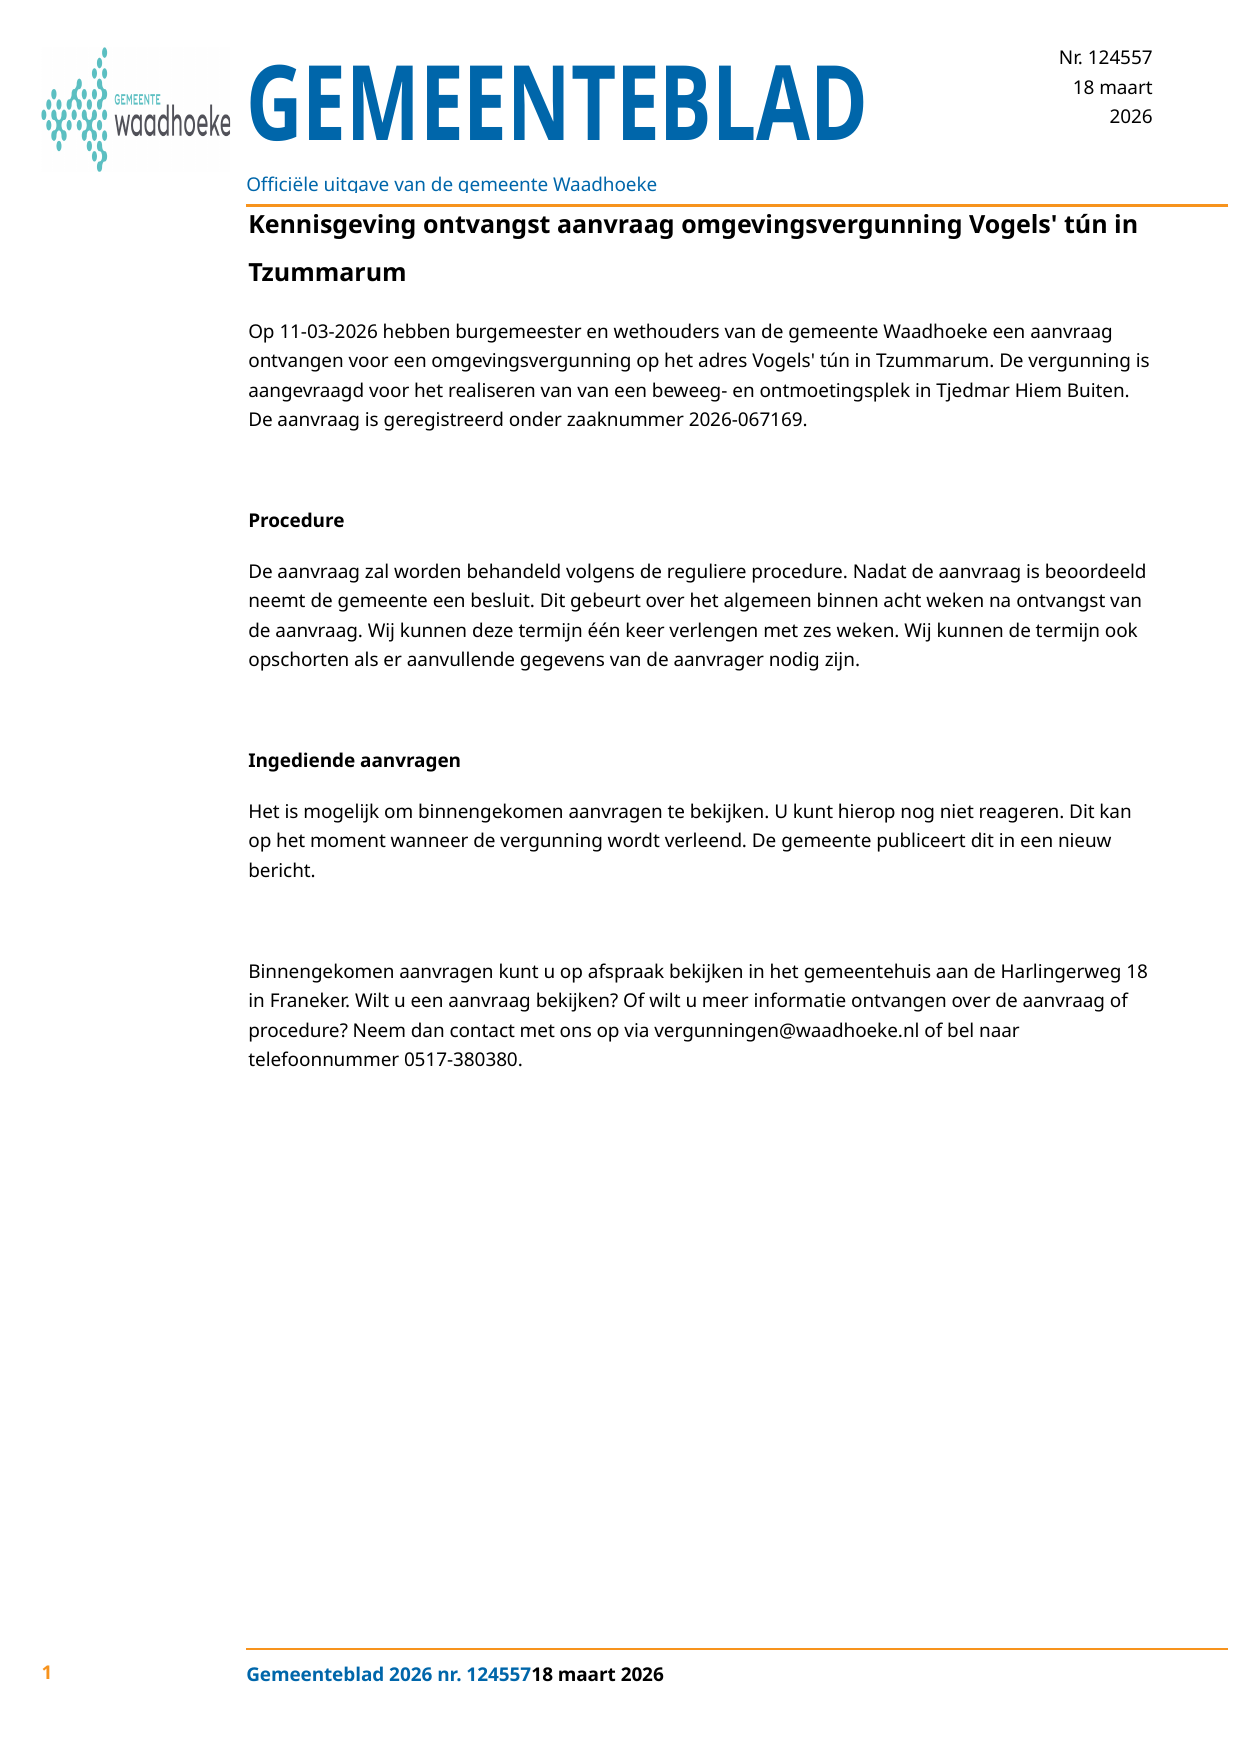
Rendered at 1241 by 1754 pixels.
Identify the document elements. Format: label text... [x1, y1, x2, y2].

text De aanvraag zal worden behandeld volgens de reguliere procedure. Nadat de aanvraag is beoordeeld neemt de gemeente een besluit. Dit gebeurt over het algemeen binnen acht weken na ontvangst van de aanvraag. Wij kunnen deze termijn één keer verlengen met zes weken. Wij kunnen de termijn ook opschorten als er aanvullende gegevens van de aanvrager nodig zijn. [248, 558, 1152, 672]
text Procedure [248, 507, 1152, 533]
text Ingediende aanvragen [248, 747, 1152, 773]
text Het is mogelijk om binnengekomen aanvragen te bekijken. U kunt hierop nog niet reageren. Dit kan op het moment wanneer de vergunning wordt verleend. De gemeente publiceert dit in een nieuw bericht. [248, 798, 1152, 883]
text Binnengekomen aanvragen kunt u op afspraak bekijken in het gemeentehuis aan de Harlingerweg 18 in Franeker. Wilt u een aanvraag bekijken? Of wilt u meer informatie ontvangen over de aanvraag of procedure? Neem dan contact met ons op via vergunningen@waadhoeke.nl of bel naar telefoonnummer 0517-380380. [248, 958, 1152, 1072]
picture [41, 47, 231, 172]
text Kennisgeving ontvangst aanvraag omgevingsvergunning Vogels' tún in Tzummarum [248, 207, 1152, 288]
text Op 11-03-2026 hebben burgemeester en wethouders van de gemeente Waadhoeke een aanvraag ontvangen voor een omgevingsvergunning op het adres Vogels' tún in Tzummarum. De vergunning is aangevraagd voor het realiseren van van een beweeg- en ontmoetingsplek in Tjedmar Hiem Buiten. De aanvraag is geregistreerd onder zaaknummer 2026-067169. [248, 318, 1152, 432]
